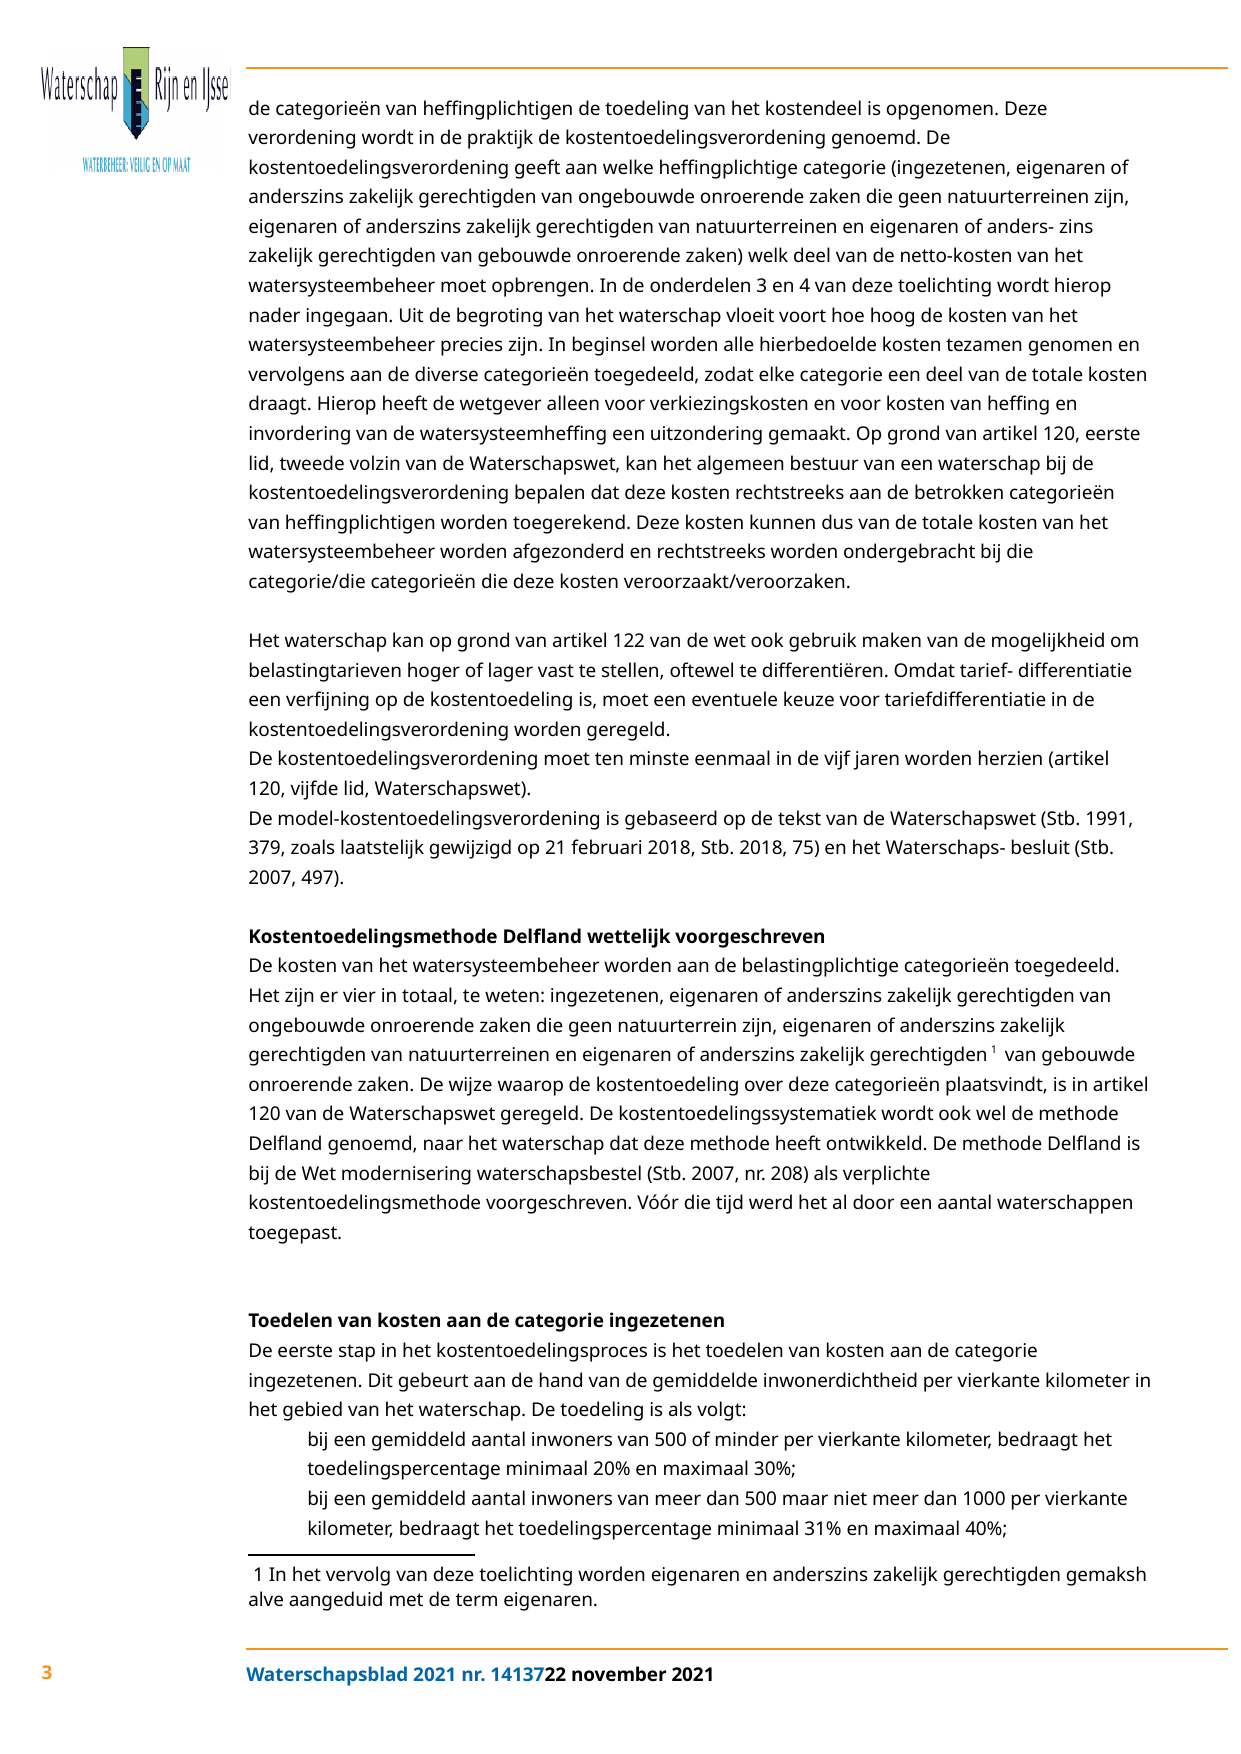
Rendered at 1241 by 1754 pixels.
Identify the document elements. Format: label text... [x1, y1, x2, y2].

list bij een gemiddeld aantal inwoners van meer dan 500 maar niet meer dan 1000 per vierkante kilometer, bedraagt het toedelingspercentage minimaal 31% en maximaal 40%; [248, 1485, 1152, 1541]
text De eerste stap in het kostentoedelingsproces is het toedelen van kosten aan de categorie ingezetenen. Dit gebeurt aan de hand van de gemiddelde inwonerdichtheid per vierkante kilometer in het gebied van het waterschap. De toedeling is als volgt: [248, 1337, 1152, 1422]
text Het waterschap kan op grond van artikel 122 van de wet ook gebruik maken van de mogelijkheid om belastingtarieven hoger of lager vast te stellen, oftewel te differentiëren. Omdat tarief- differentiatie een verfijning op de kostentoedeling is, moet een eventuele keuze voor tariefdifferentiatie in de kostentoedelingsverordening worden geregeld. [248, 627, 1152, 742]
text De model-kostentoedelingsverordening is gebaseerd op de tekst van de Waterschapswet (Stb. 1991, 379, zoals laatstelijk gewijzigd op 21 februari 2018, Stb. 2018, 75) en het Waterschaps- besluit (Stb. 2007, 497). [248, 805, 1152, 890]
text Toedelen van kosten aan de categorie ingezetenen [248, 1308, 1152, 1333]
list bij een gemiddeld aantal inwoners van 500 of minder per vierkante kilometer, bedraagt het toedelingspercentage minimaal 20% en maximaal 30%; [248, 1426, 1152, 1481]
text De kostentoedelingsverordening moet ten minste eenmaal in de vijf jaren worden herzien (artikel 120, vijfde lid, Waterschapswet). [248, 746, 1152, 801]
text In het vervolg van deze toelichting worden eigenaren en anderszins zakelijk gerechtigden gemakshalve aangeduid met de term eigenaren. [248, 1561, 1152, 1612]
text Kostentoedelingsmethode Delfland wettelijk voorgeschreven [248, 923, 1152, 949]
text de categorieën van heffingplichtigen de toedeling van het kostendeel is opgenomen. Deze verordening wordt in de praktijk de kostentoedelingsverordening genoemd. De kostentoedelingsverordening geeft aan welke heffingplichtige categorie (ingezetenen, eigenaren of anderszins zakelijk gerechtigden van ongebouwde onroerende zaken die geen natuurterreinen zijn, eigenaren of anderszins zakelijk gerechtigden van natuurterreinen en eigenaren of anders- zins zakelijk gerechtigden van gebouwde onroerende zaken) welk deel van de netto-kosten van het watersysteembeheer moet opbrengen. In de onderdelen 3 en 4 van deze toelichting wordt hierop nader ingegaan. Uit de begroting van het waterschap vloeit voort hoe hoog de kosten van het watersysteembeheer precies zijn. In beginsel worden alle hierbedoelde kosten tezamen genomen en vervolgens aan de diverse categorieën toegedeeld, zodat elke categorie een deel van de totale kosten draagt. Hierop heeft de wetgever alleen voor verkiezingskosten en voor kosten van heffing en invordering van de watersysteemheffing een uitzondering gemaakt. Op grond van artikel 120, eerste lid, tweede volzin van de Waterschapswet, kan het algemeen bestuur van een waterschap bij de kostentoedelingsverordening bepalen dat deze kosten rechtstreeks aan de betrokken categorieën van heffingplichtigen worden toegerekend. Deze kosten kunnen dus van de totale kosten van het watersysteembeheer worden afgezonderd en rechtstreeks worden ondergebracht bij die categorie/die categorieën die deze kosten veroorzaakt/veroorzaken. [248, 95, 1152, 594]
text De kosten van het watersysteembeheer worden aan de belastingplichtige categorieën toegedeeld. Het zijn er vier in totaal, te weten: ingezetenen, eigenaren of anderszins zakelijk gerechtigden van ongebouwde onroerende zaken die geen natuurterrein zijn, eigenaren of anderszins zakelijk gerechtigden van natuurterreinen en eigenaren of anderszins zakelijk gerechtigden van gebouwde onroerende zaken. De wijze waarop de kostentoedeling over deze categorieën plaatsvindt, is in artikel 120 van de Waterschapswet geregeld. De kostentoedelingssystematiek wordt ook wel de methode Delfland genoemd, naar het waterschap dat deze methode heeft ontwikkeld. De methode Delfland is bij de Wet modernisering waterschapsbestel (Stb. 2007, nr. 208) als verplichte kostentoedelingsmethode voorgeschreven. Vóór die tijd werd het al door een aantal waterschappen toegepast. [248, 953, 1152, 1245]
picture [41, 47, 231, 172]
